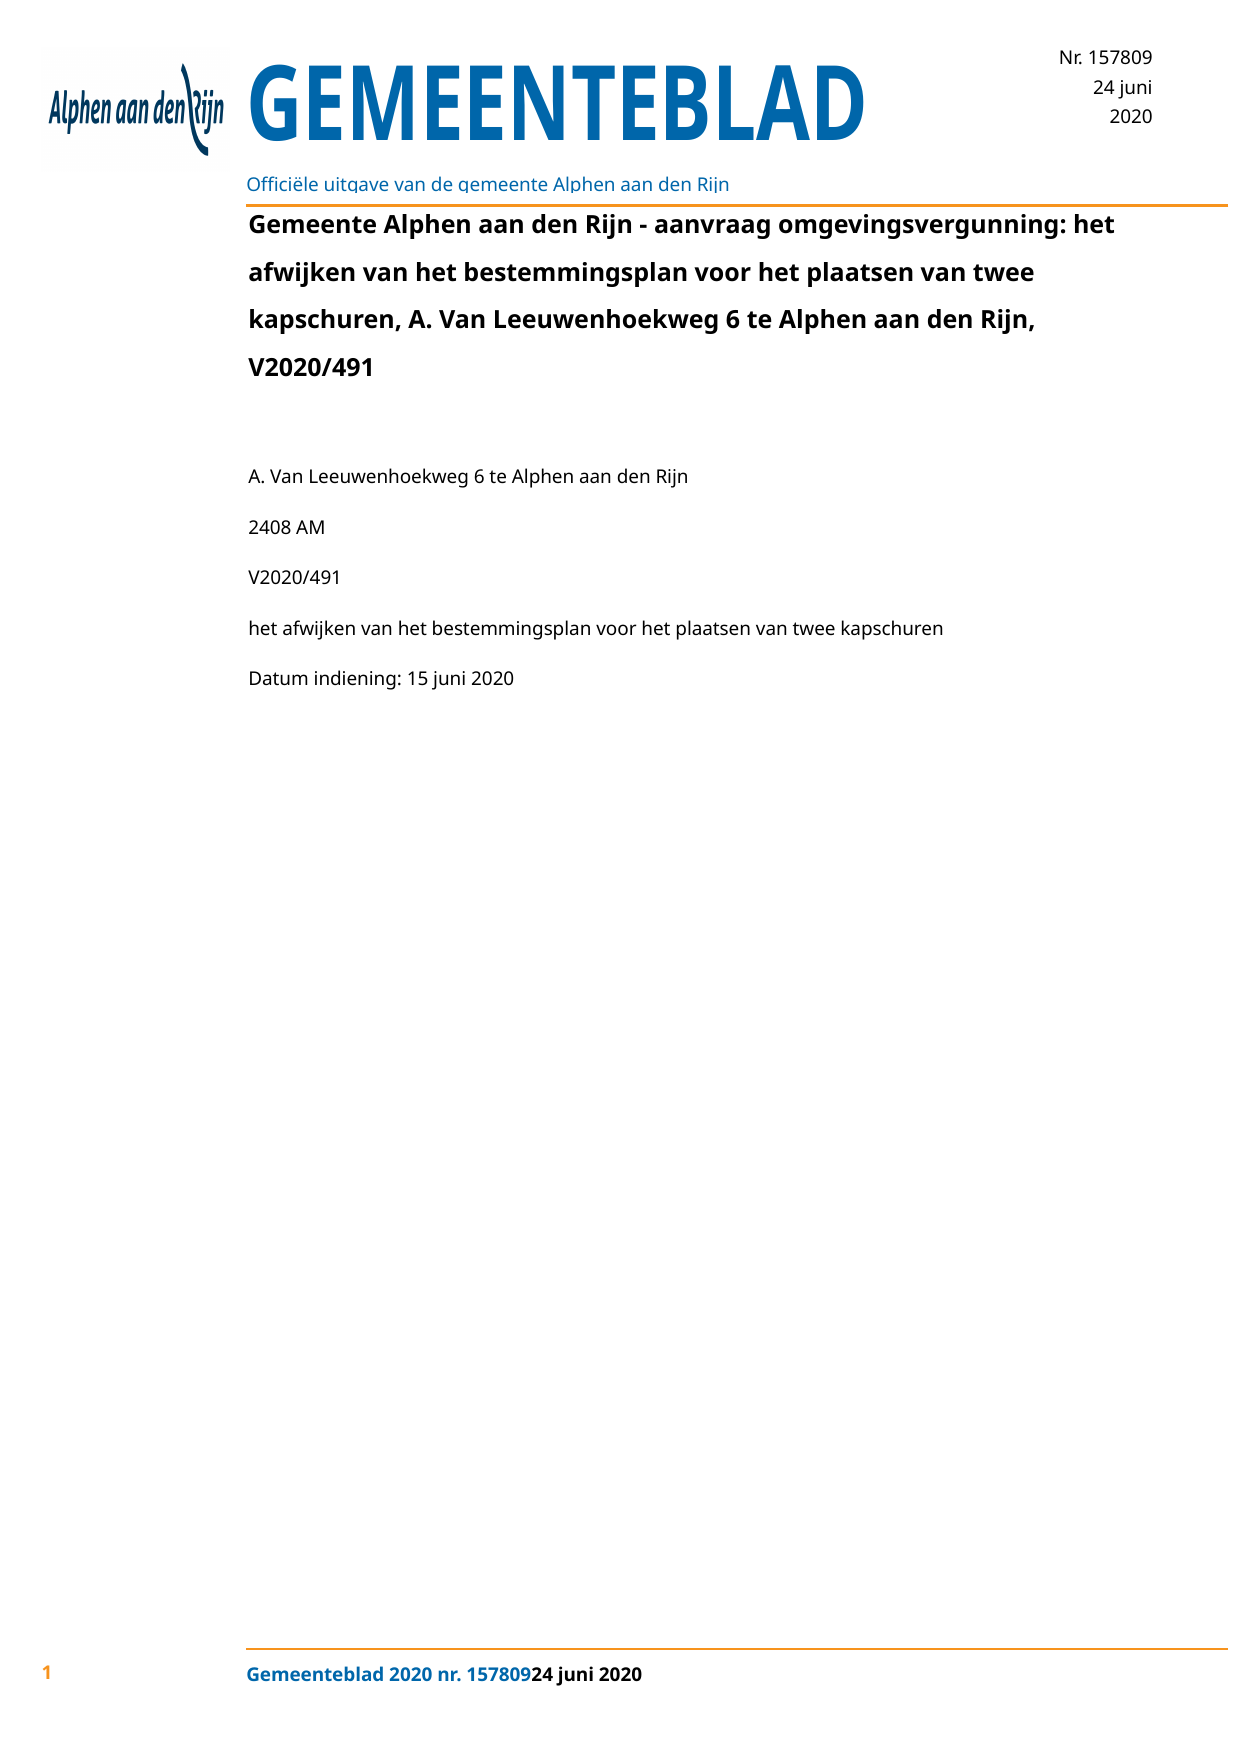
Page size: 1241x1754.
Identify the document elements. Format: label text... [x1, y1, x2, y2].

text het afwijken van het bestemmingsplan voor het plaatsen van twee kapschuren [248, 615, 1152, 641]
text Datum indiening: 15 juni 2020 [248, 665, 1152, 691]
text V2020/491 [248, 564, 1152, 590]
text 2408 AM [248, 514, 1152, 540]
text A. Van Leeuwenhoekweg 6 te Alphen aan den Rijn [248, 463, 1152, 489]
picture [41, 47, 231, 172]
text Gemeente Alphen aan den Rijn - aanvraag omgevingsvergunning: het afwijken van het bestemmingsplan voor het plaatsen van twee kapschuren, A. Van Leeuwenhoekweg 6 te Alphen aan den Rijn, V2020/491 [248, 207, 1152, 384]
